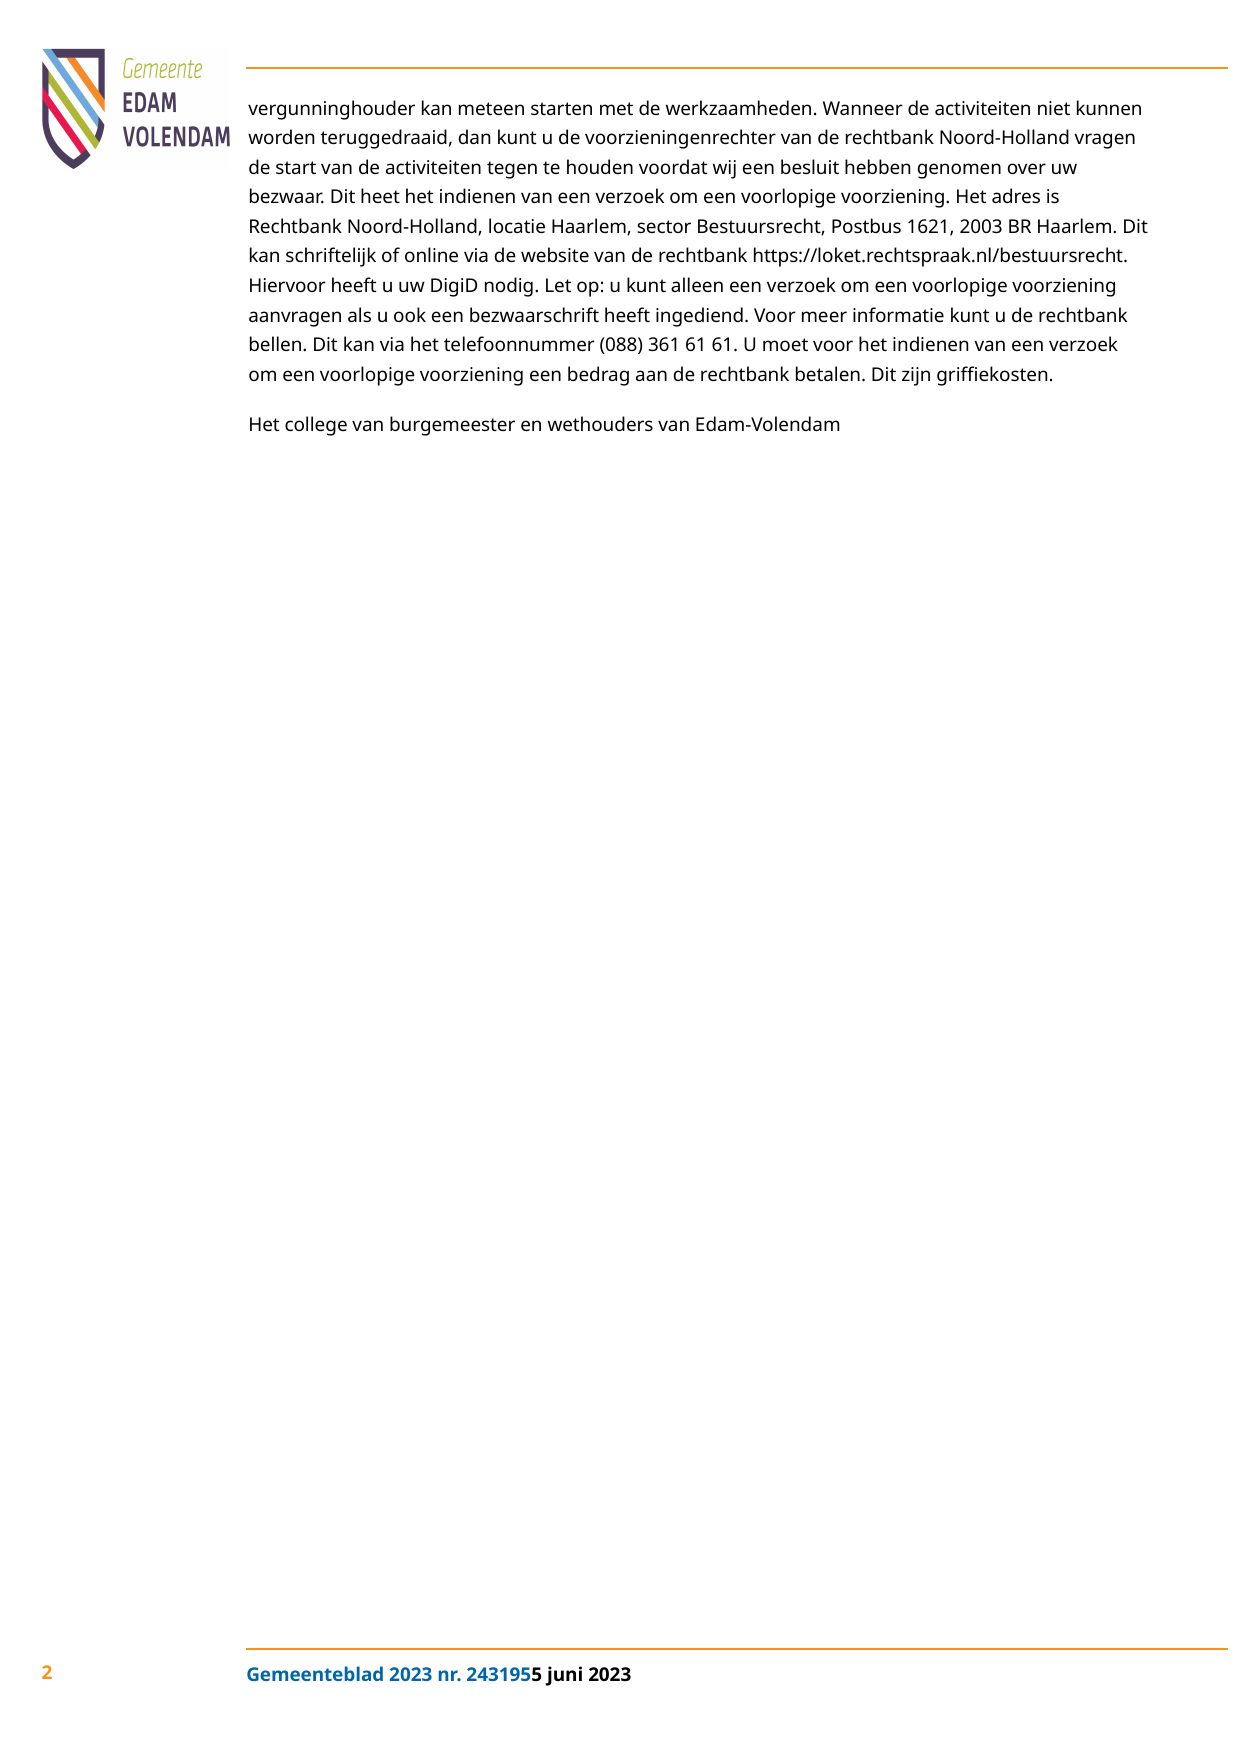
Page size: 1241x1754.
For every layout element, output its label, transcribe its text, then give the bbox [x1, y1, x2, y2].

picture [41, 47, 231, 172]
text Het college van burgemeester en wethouders van Edam-Volendam [248, 411, 1152, 437]
text vergunninghouder kan meteen starten met de werkzaamheden. Wanneer de activiteiten niet kunnen worden teruggedraaid, dan kunt u de voorzieningenrechter van de rechtbank Noord-Holland vragen de start van de activiteiten tegen te houden voordat wij een besluit hebben genomen over uw bezwaar. Dit heet het indienen van een verzoek om een voorlopige voorziening. Het adres is Rechtbank Noord-Holland, locatie Haarlem, sector Bestuursrecht, Postbus 1621, 2003 BR Haarlem. Dit kan schriftelijk of online via de website van de rechtbank https://loket.rechtspraak.nl/bestuursrecht. Hiervoor heeft u uw DigiD nodig. Let op: u kunt alleen een verzoek om een voorlopige voorziening aanvragen als u ook een bezwaarschrift heeft ingediend. Voor meer informatie kunt u de rechtbank bellen. Dit kan via het telefoonnummer (088) 361 61 61. U moet voor het indienen van een verzoek om een voorlopige voorziening een bedrag aan de rechtbank betalen. Dit zijn griffiekosten. [248, 95, 1152, 387]
